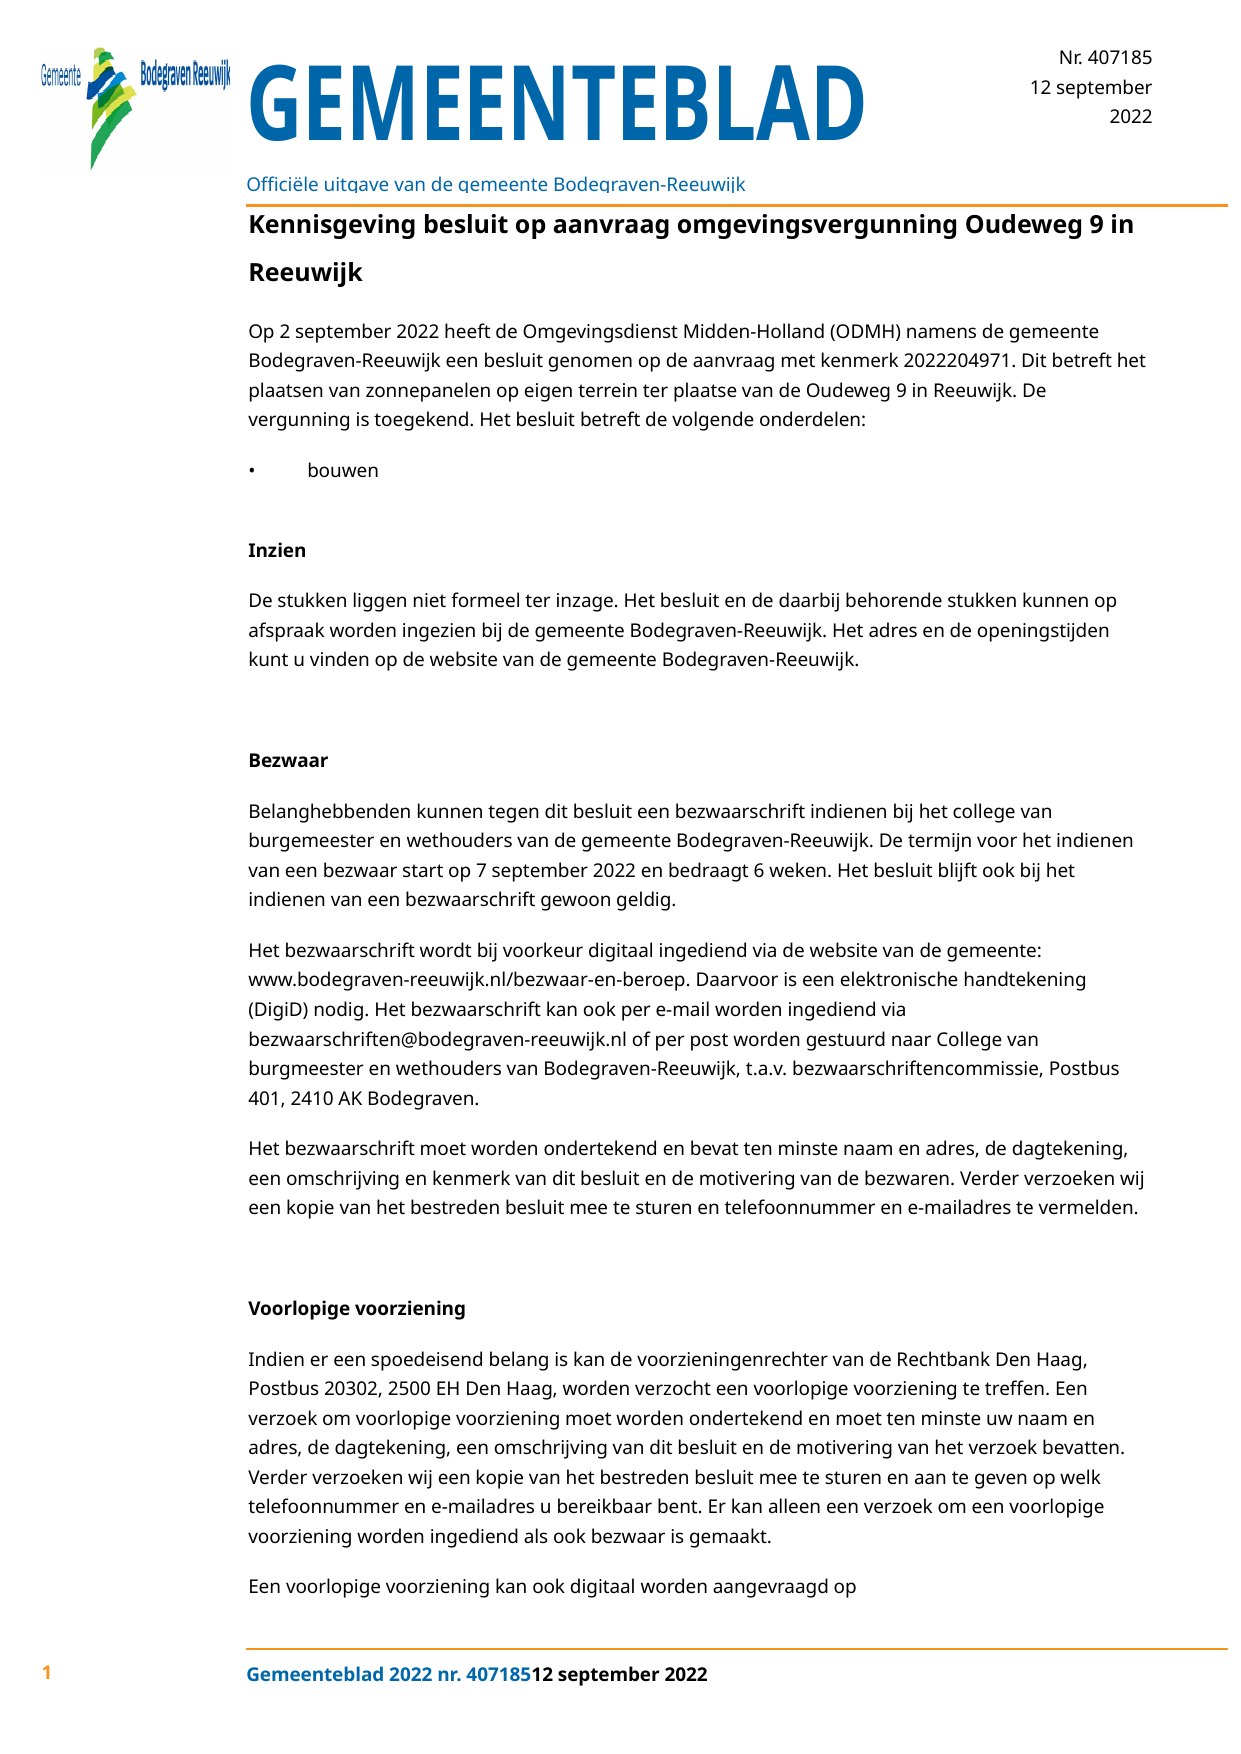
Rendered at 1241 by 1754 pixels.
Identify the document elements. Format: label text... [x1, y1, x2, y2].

text Indien er een spoedeisend belang is kan de voorzieningenrechter van de Rechtbank Den Haag, Postbus 20302, 2500 EH Den Haag, worden verzocht een voorlopige voorziening te treffen. Een verzoek om voorlopige voorziening moet worden ondertekend en moet ten minste uw naam en adres, de dagtekening, een omschrijving van dit besluit en de motivering van het verzoek bevatten. Verder verzoeken wij een kopie van het bestreden besluit mee te sturen en aan te geven op welk telefoonnummer en e-mailadres u bereikbaar bent. Er kan alleen een verzoek om een voorlopige voorziening worden ingediend als ook bezwaar is gemaakt. [248, 1346, 1152, 1549]
text De stukken liggen niet formeel ter inzage. Het besluit en de daarbij behorende stukken kunnen op afspraak worden ingezien bij de gemeente Bodegraven-Reeuwijk. Het adres en de openingstijden kunt u vinden op de website van de gemeente Bodegraven-Reeuwijk. [248, 587, 1152, 672]
text Het bezwaarschrift moet worden ondertekend en bevat ten minste naam en adres, de dagtekening, een omschrijving en kenmerk van dit besluit en de motivering van de bezwaren. Verder verzoeken wij een kopie van het bestreden besluit mee te sturen en telefoonnummer en e-mailadres te vermelden. [248, 1135, 1152, 1220]
text Inzien [248, 537, 1152, 563]
text Het bezwaarschrift wordt bij voorkeur digitaal ingediend via de website van de gemeente: www.bodegraven-reeuwijk.nl/bezwaar-en-beroep. Daarvoor is een elektronische handtekening (DigiD) nodig. Het bezwaarschrift kan ook per e-mail worden ingediend via bezwaarschriften@bodegraven-reeuwijk.nl of per post worden gestuurd naar College van burgmeester en wethouders van Bodegraven-Reeuwijk, t.a.v. bezwaarschriftencommissie, Postbus 401, 2410 AK Bodegraven. [248, 937, 1152, 1111]
picture [41, 47, 231, 172]
text Kennisgeving besluit op aanvraag omgevingsvergunning Oudeweg 9 in Reeuwijk [248, 207, 1152, 288]
text Belanghebbenden kunnen tegen dit besluit een bezwaarschrift indienen bij het college van burgemeester en wethouders van de gemeente Bodegraven-Reeuwijk. De termijn voor het indienen van een bezwaar start op 7 september 2022 en bedraagt 6 weken. Het besluit blijft ook bij het indienen van een bezwaarschrift gewoon geldig. [248, 798, 1152, 912]
list bouwen [248, 457, 1152, 483]
text Op 2 september 2022 heeft de Omgevingsdienst Midden-Holland (ODMH) namens de gemeente Bodegraven-Reeuwijk een besluit genomen op de aanvraag met kenmerk 2022204971. Dit betreft het plaatsen van zonnepanelen op eigen terrein ter plaatse van de Oudeweg 9 in Reeuwijk. De vergunning is toegekend. Het besluit betreft de volgende onderdelen: [248, 318, 1152, 432]
text Voorlopige voorziening [248, 1295, 1152, 1321]
text Een voorlopige voorziening kan ook digitaal worden aangevraagd op [248, 1574, 1152, 1599]
text Bezwaar [248, 747, 1152, 773]
